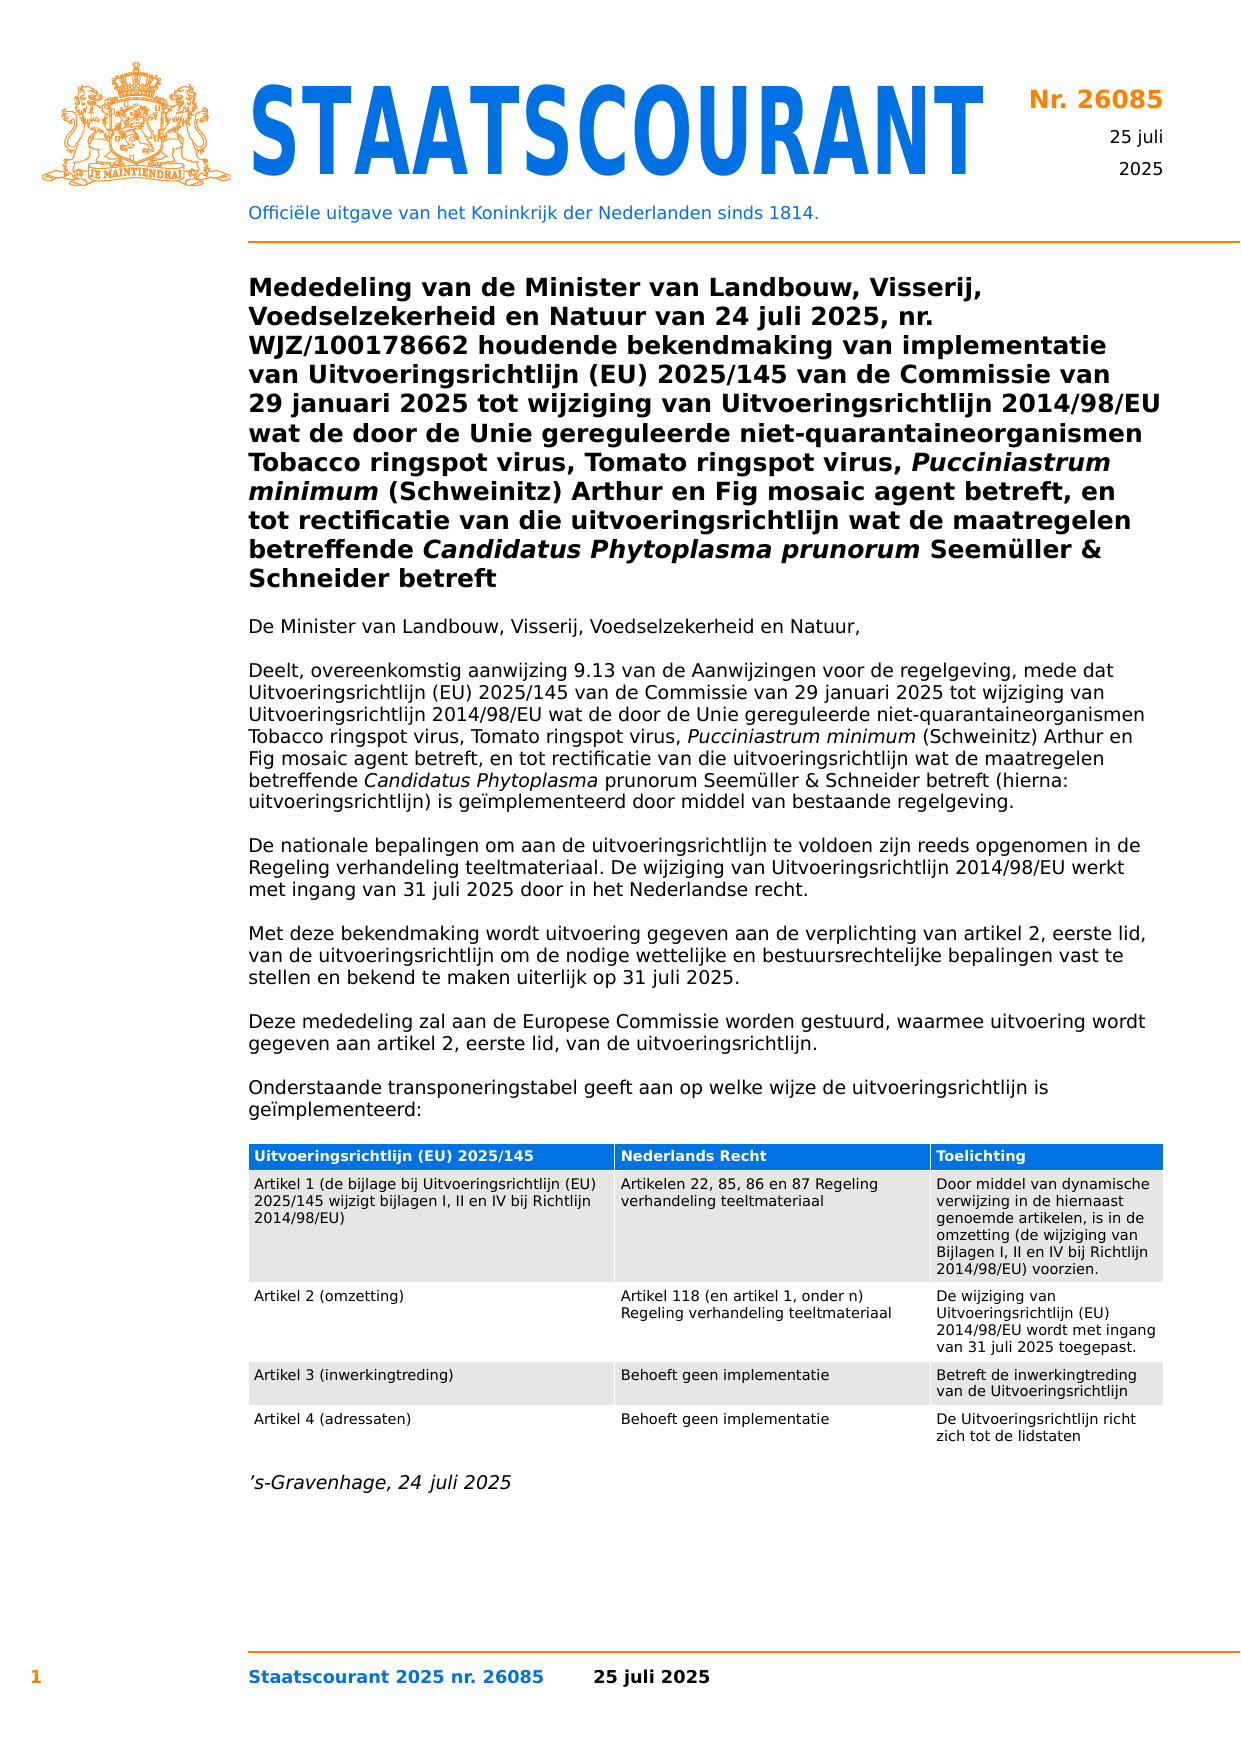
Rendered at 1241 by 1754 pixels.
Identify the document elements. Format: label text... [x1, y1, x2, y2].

table_cell Officiële uitgave van het Koninkrijk der Nederlanden sinds 1814. [248, 203, 1240, 241]
table_cell Artikel 118 (en artikel 1, onder n) Regeling verhandeling teeltmateriaal [615, 1283, 930, 1361]
text De Minister van Landbouw, Visserij, Voedselzekerheid en Natuur, [248, 616, 1163, 638]
table_cell 25 juli [998, 121, 1240, 153]
table_cell Artikel 4 (adressaten) [249, 1406, 614, 1449]
text De nationale bepalingen om aan de uitvoeringsrichtlijn te voldoen zijn reeds opgenomen in de Regeling verhandeling teeltmateriaal. De wijziging van Uitvoeringsrichtlijn 2014/98/EU werkt met ingang van 31 juli 2025 door in het Nederlandse recht. [248, 835, 1163, 901]
table_header [25, 62, 248, 241]
subtitle Mededeling van de Minister van Landbouw, Visserij, Voedselzekerheid en Natuur van 24 juli 2025, nr. WJZ/100178662 houdende bekendmaking van implementatie van Uitvoeringsrichtlijn (EU) 2025/145 van de Commissie van 29 januari 2025 tot wijziging van Uitvoeringsrichtlijn 2014/98/EU wat de door de Unie gereguleerde niet-quarantaineorganismen Tobacco ringspot virus, Tomato ringspot virus, Pucciniastrum minimum (Schweinitz) Arthur en Fig mosaic agent betreft, en tot rectificatie van die uitvoeringsrichtlijn wat de maatregelen betreffende Candidatus Phytoplasma prunorum Seemüller & Schneider betreft [248, 273, 1163, 594]
table_header Nr. 26085 [998, 62, 1240, 121]
table_cell Artikelen 22, 85, 86 en 87 Regeling verhandeling teeltmateriaal [615, 1171, 930, 1282]
text Deze mededeling zal aan de Europese Commissie worden gestuurd, waarmee uitvoering wordt gegeven aan artikel 2, eerste lid, van de uitvoeringsrichtlijn. [248, 1011, 1163, 1055]
table_header Uitvoeringsrichtlijn (EU) 2025/145 [249, 1144, 614, 1170]
table_cell Artikel 1 (de bijlage bij Uitvoeringsrichtlijn (EU) 2025/145 wijzigt bijlagen I, II en IV bij Richtlijn 2014/98/EU) [249, 1171, 614, 1282]
table_cell Betreft de inwerkingtreding van de Uitvoeringsrichtlijn [931, 1362, 1163, 1405]
table_header STAATSCOURANT [248, 62, 998, 203]
table_cell Behoeft geen implementatie [615, 1406, 930, 1449]
table_cell Door middel van dynamische verwijzing in de hiernaast genoemde artikelen, is in de omzetting (de wijziging van Bijlagen I, II en IV bij Richtlijn 2014/98/EU) voorzien. [931, 1171, 1163, 1282]
table_cell Artikel 3 (inwerkingtreding) [249, 1362, 614, 1405]
table_cell Behoeft geen implementatie [615, 1362, 930, 1405]
picture [41, 62, 231, 186]
text Onderstaande transponeringstabel geeft aan op welke wijze de uitvoeringsrichtlijn is geïmplementeerd: [248, 1077, 1163, 1121]
table_cell 2025 [998, 153, 1240, 203]
table_cell De Uitvoeringsrichtlijn richt zich tot de lidstaten [931, 1406, 1163, 1449]
text ’s-Gravenhage, 24 juli 2025 [248, 1472, 1163, 1494]
table_cell De wijziging van Uitvoeringsrichtlijn (EU) 2014/98/EU wordt met ingang van 31 juli 2025 toegepast. [931, 1283, 1163, 1361]
table_cell Artikel 2 (omzetting) [249, 1283, 614, 1361]
table_header Nederlands Recht [615, 1144, 930, 1170]
text Deelt, overeenkomstig aanwijzing 9.13 van de Aanwijzingen voor de regelgeving, mede dat Uitvoeringsrichtlijn (EU) 2025/145 van de Commissie van 29 januari 2025 tot wijziging van Uitvoeringsrichtlijn 2014/98/EU wat de door de Unie gereguleerde niet-quarantaineorganismen Tobacco ringspot virus, Tomato ringspot virus, Pucciniastrum minimum (Schweinitz) Arthur en Fig mosaic agent betreft, en tot rectificatie van die uitvoeringsrichtlijn wat de maatregelen betreffende Candidatus Phytoplasma prunorum Seemüller & Schneider betreft (hierna: uitvoeringsrichtlijn) is geïmplementeerd door middel van bestaande regelgeving. [248, 659, 1163, 813]
table_header Toelichting [931, 1144, 1163, 1170]
text Met deze bekendmaking wordt uitvoering gegeven aan de verplichting van artikel 2, eerste lid, van de uitvoeringsrichtlijn om de nodige wettelijke en bestuursrechtelijke bepalingen vast te stellen en bekend te maken uiterlijk op 31 juli 2025. [248, 923, 1163, 989]
